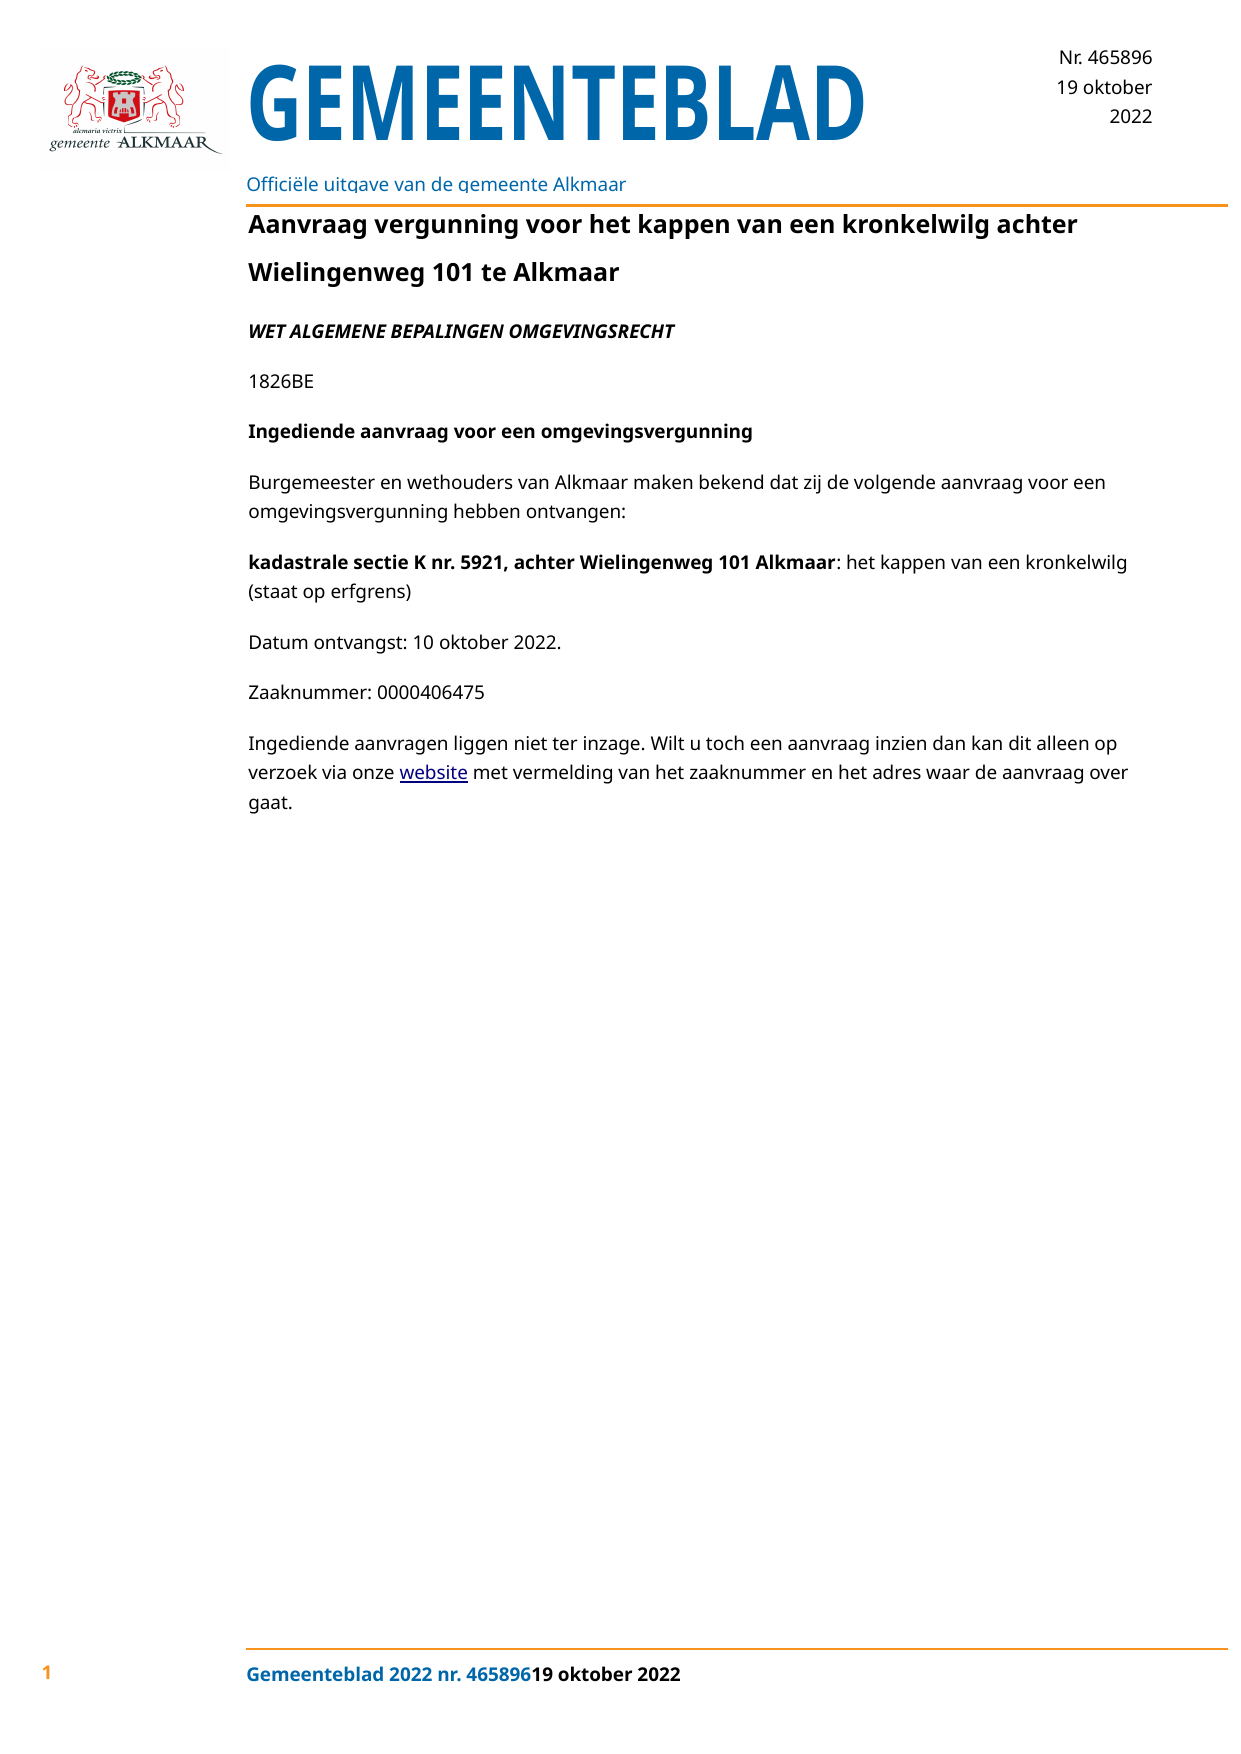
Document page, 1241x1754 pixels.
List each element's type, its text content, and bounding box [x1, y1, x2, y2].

text WET ALGEMENE BEPALINGEN OMGEVINGSRECHT [248, 318, 1152, 344]
text Zaaknummer: 0000406475 [248, 679, 1152, 705]
text kadastrale sectie K nr. 5921, achter Wielingenweg 101 Alkmaar: het kappen van een kronkelwilg (staat op erfgrens) [248, 549, 1152, 604]
text Aanvraag vergunning voor het kappen van een kronkelwilg achter Wielingenweg 101 te Alkmaar [248, 207, 1152, 288]
text Ingediende aanvraag voor een omgevingsvergunning [248, 419, 1152, 444]
text Ingediende aanvragen liggen niet ter inzage. Wilt u toch een aanvraag inzien dan kan dit alleen op verzoek via onze website met vermelding van het zaaknummer en het adres waar de aanvraag over gaat. [248, 730, 1152, 815]
text Burgemeester en wethouders van Alkmaar maken bekend dat zij de volgende aanvraag voor een omgevingsvergunning hebben ontvangen: [248, 469, 1152, 524]
text Datum ontvangst: 10 oktober 2022. [248, 629, 1152, 655]
picture [41, 47, 231, 172]
text 1826BE [248, 368, 1152, 394]
